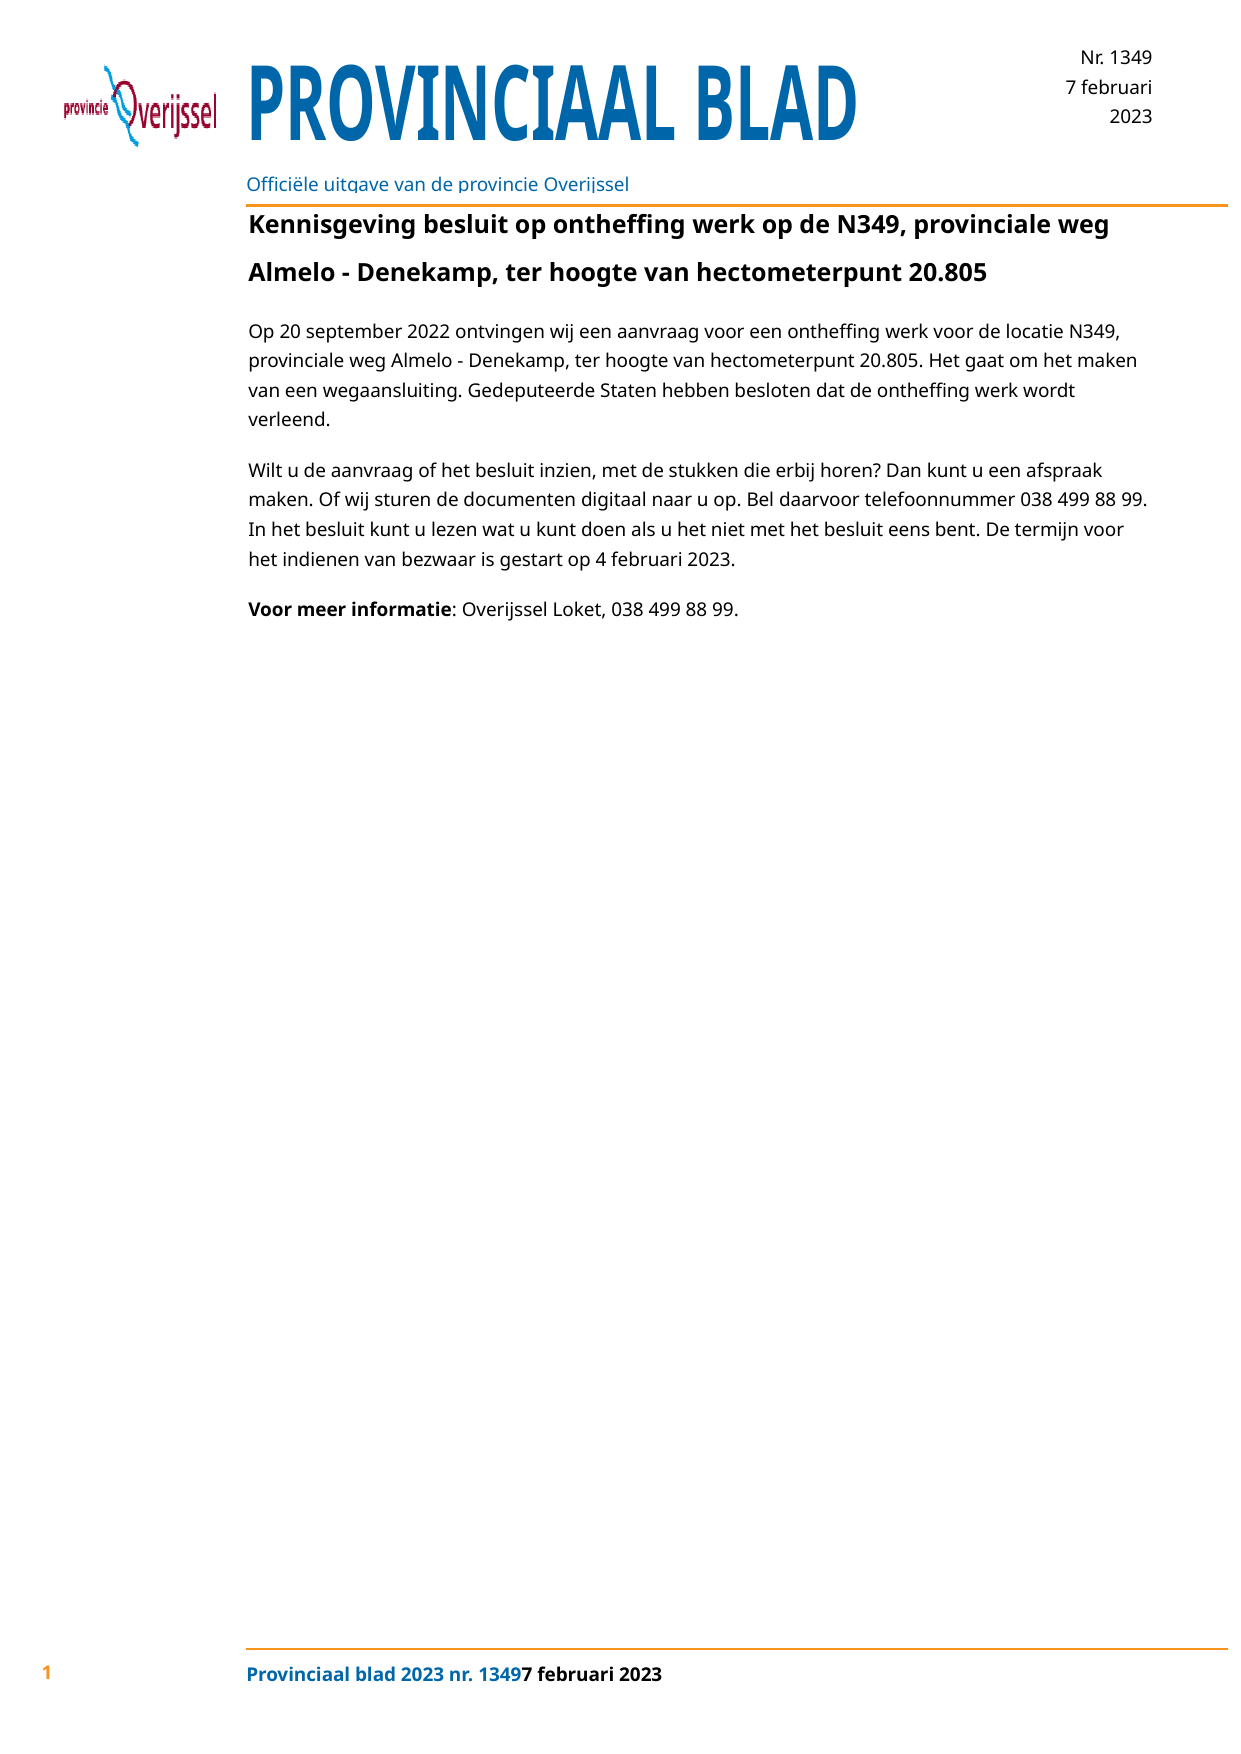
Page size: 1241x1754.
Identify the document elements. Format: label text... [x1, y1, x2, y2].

picture [41, 47, 231, 172]
text Voor meer informatie: Overijssel Loket, 038 499 88 99. [248, 596, 1152, 622]
text Op 20 september 2022 ontvingen wij een aanvraag voor een ontheffing werk voor de locatie N349, provinciale weg Almelo - Denekamp, ter hoogte van hectometerpunt 20.805. Het gaat om het maken van een wegaansluiting. Gedeputeerde Staten hebben besloten dat de ontheffing werk wordt verleend. [248, 318, 1152, 432]
text Kennisgeving besluit op ontheffing werk op de N349, provinciale weg Almelo - Denekamp, ter hoogte van hectometerpunt 20.805 [248, 207, 1152, 288]
text Wilt u de aanvraag of het besluit inzien, met de stukken die erbij horen? Dan kunt u een afspraak maken. Of wij sturen de documenten digitaal naar u op. Bel daarvoor telefoonnummer 038 499 88 99. In het besluit kunt u lezen wat u kunt doen als u het niet met het besluit eens bent. De termijn voor het indienen van bezwaar is gestart op 4 februari 2023. [248, 457, 1152, 572]
